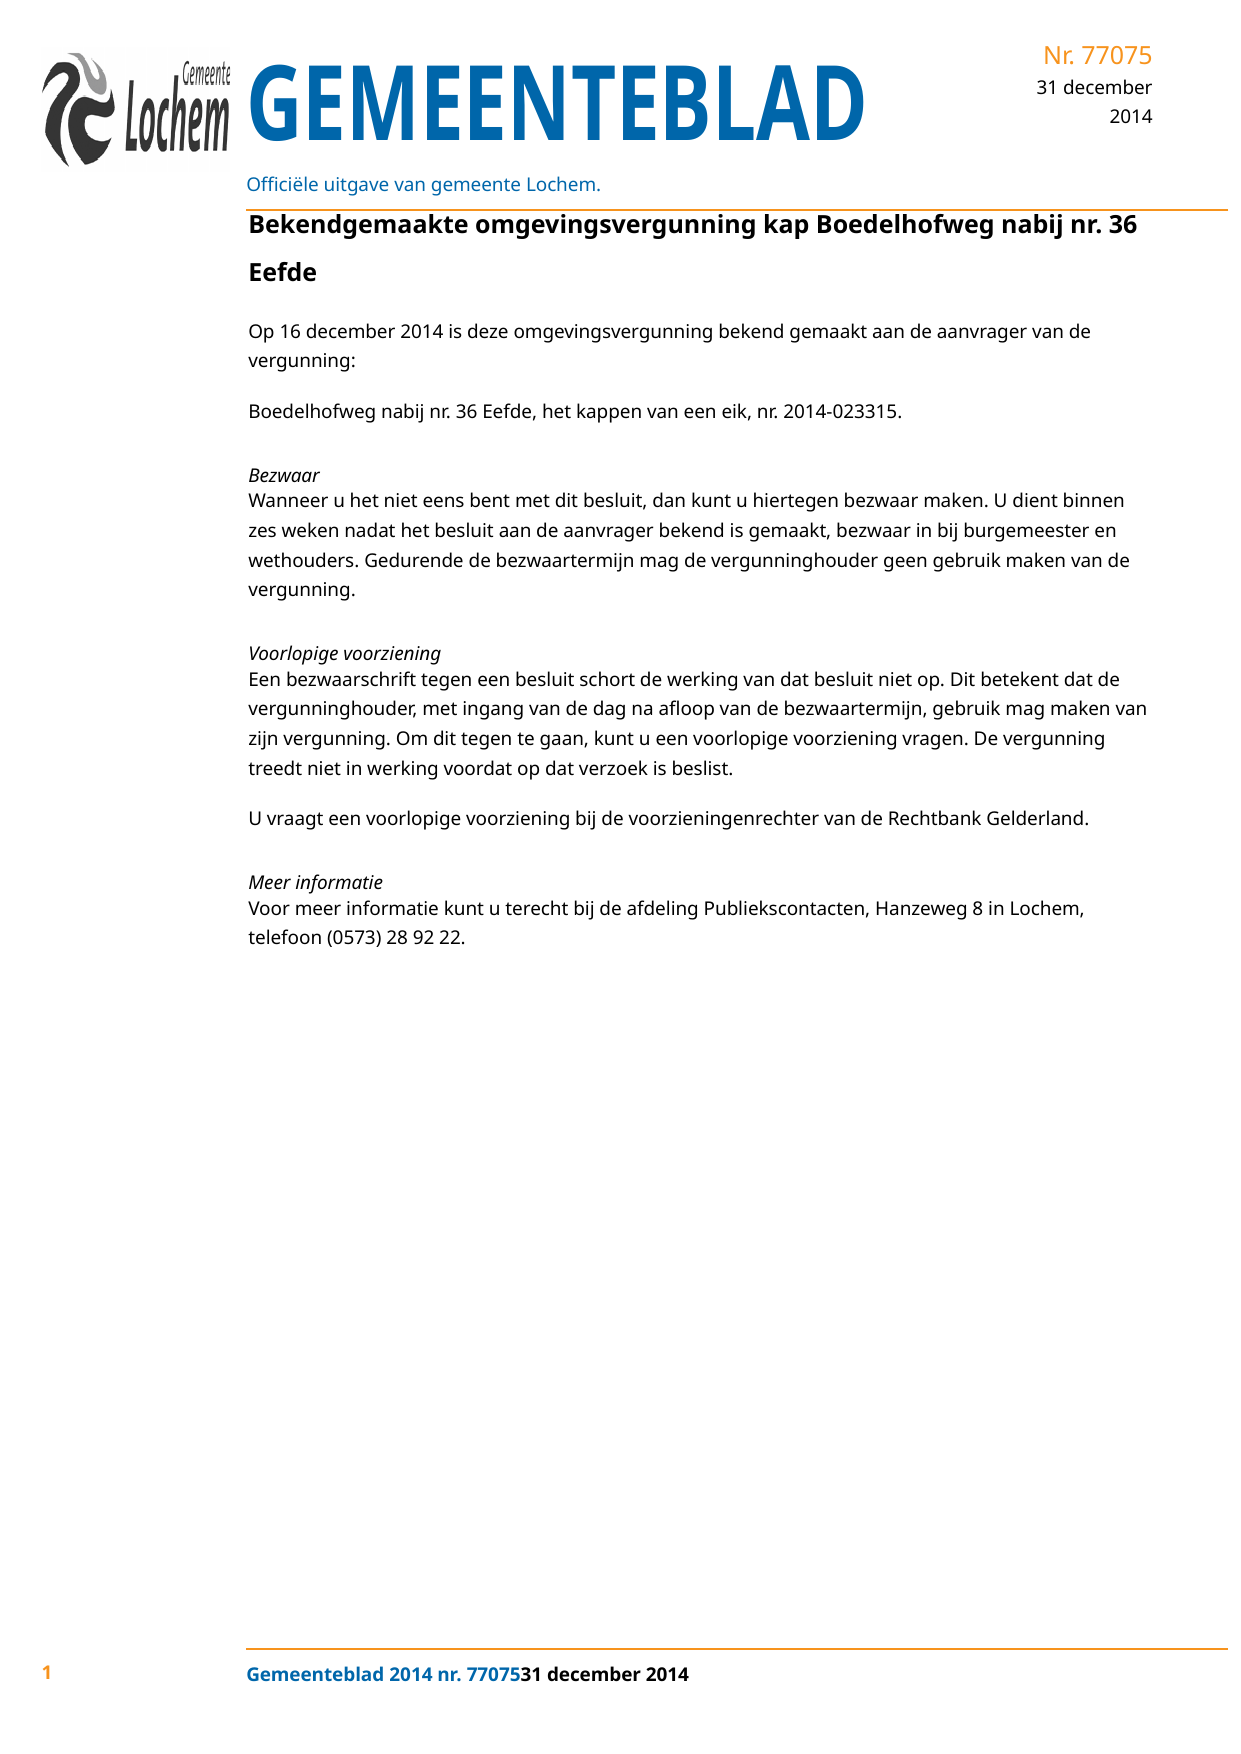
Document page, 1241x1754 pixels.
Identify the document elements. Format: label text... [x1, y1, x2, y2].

text Bezwaar [248, 462, 1152, 488]
text Voor meer informatie kunt u terecht bij de afdeling Publiekscontacten, Hanzeweg 8 in Lochem, telefoon (0573) 28 92 22. [248, 895, 1152, 950]
text Voorlopige voorziening [248, 640, 1152, 666]
text U vraagt een voorlopige voorziening bij de voorzieningenrechter van de Rechtbank Gelderland. [248, 805, 1152, 831]
text Een bezwaarschrift tegen een besluit schort de werking van dat besluit niet op. Dit betekent dat de vergunninghouder, met ingang van de dag na afloop van de bezwaartermijn, gebruik mag maken van zijn vergunning. Om dit tegen te gaan, kunt u een voorlopige voorziening vragen. De vergunning treedt niet in werking voordat op dat verzoek is beslist. [248, 666, 1152, 781]
text Bekendgemaakte omgevingsvergunning kap Boedelhofweg nabij nr. 36 Eefde [248, 211, 1152, 288]
text Meer informatie [248, 869, 1152, 895]
text Boedelhofweg nabij nr. 36 Eefde, het kappen van een eik, nr. 2014-023315. [248, 398, 1152, 424]
text Op 16 december 2014 is deze omgevingsvergunning bekend gemaakt aan de aanvrager van de vergunning: [248, 318, 1152, 373]
picture [41, 47, 231, 172]
text Wanneer u het niet eens bent met dit besluit, dan kunt u hiertegen bezwaar maken. U dient binnen zes weken nadat het besluit aan de aanvrager bekend is gemaakt, bezwaar in bij burgemeester en wethouders. Gedurende de bezwaartermijn mag de vergunninghouder geen gebruik maken van de vergunning. [248, 488, 1152, 602]
